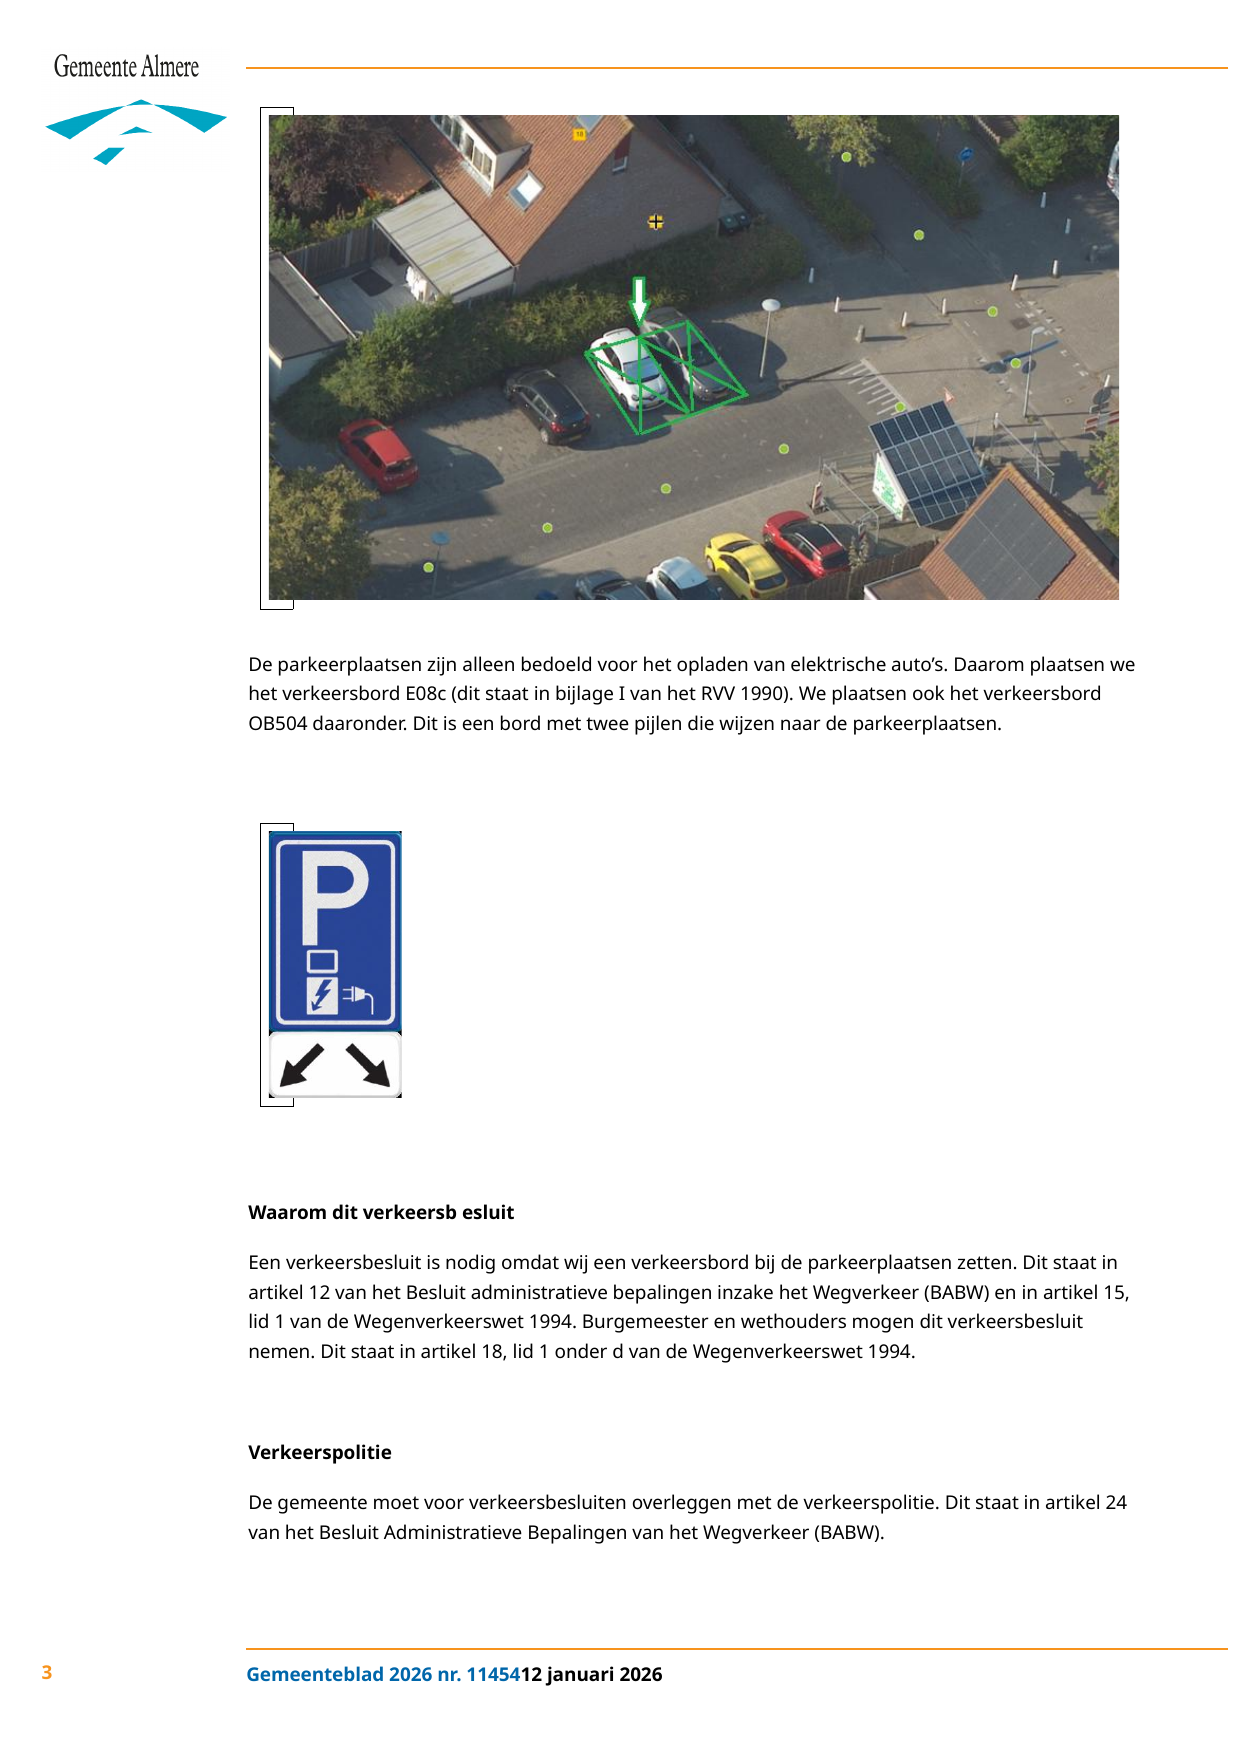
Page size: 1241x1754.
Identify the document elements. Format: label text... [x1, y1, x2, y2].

text Verkeerspolitie [248, 1439, 1152, 1465]
text De parkeerplaatsen zijn alleen bedoeld voor het opladen van elektrische auto’s. Daarom plaatsen we het verkeersbord E08c (dit staat in bijlage I van het RVV 1990). We plaatsen ook het verkeersbord OB504 daaronder. Dit is een bord met twee pijlen die wijzen naar de parkeerplaatsen. [248, 651, 1152, 736]
text Een verkeersbesluit is nodig omdat wij een verkeersbord bij de parkeerplaatsen zetten. Dit staat in artikel 12 van het Besluit administratieve bepalingen inzake het Wegverkeer (BABW) en in artikel 15, lid 1 van de Wegenverkeerswet 1994. Burgemeester en wethouders mogen dit verkeersbesluit nemen. Dit staat in artikel 18, lid 1 onder d van de Wegenverkeerswet 1994. [248, 1249, 1152, 1364]
picture [268, 115, 1120, 600]
picture [268, 831, 402, 1098]
text Waarom dit verkeersb esluit [248, 1199, 1152, 1225]
picture [41, 47, 231, 172]
text De gemeente moet voor verkeersbesluiten overleggen met de verkeerspolitie. Dit staat in artikel 24 van het Besluit Administratieve Bepalingen van het Wegverkeer (BABW). [248, 1489, 1152, 1545]
